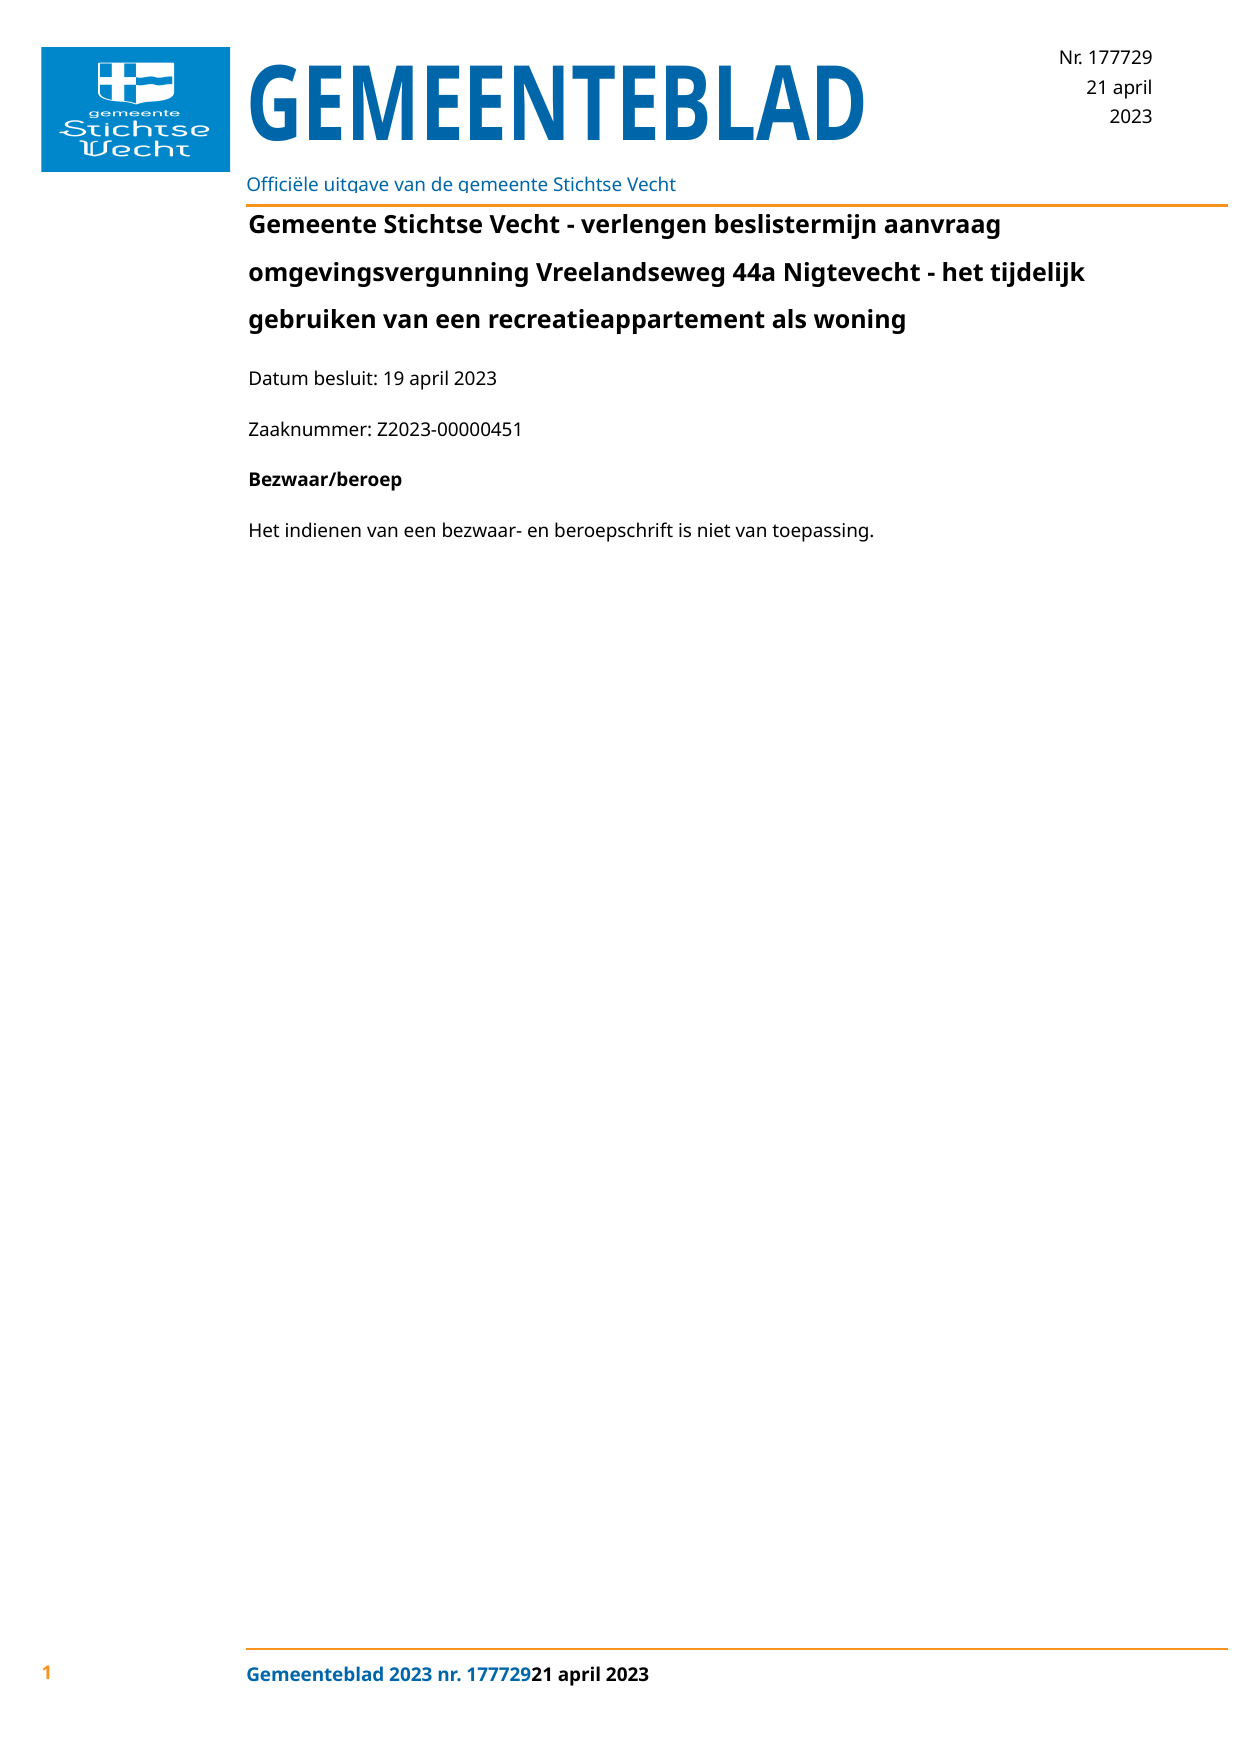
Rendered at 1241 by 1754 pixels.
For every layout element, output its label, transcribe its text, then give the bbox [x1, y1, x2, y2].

text Gemeente Stichtse Vecht - verlengen beslistermijn aanvraag omgevingsvergunning Vreelandseweg 44a Nigtevecht - het tijdelijk gebruiken van een recreatieappartement als woning [248, 207, 1152, 336]
picture [137, 63, 174, 103]
text Zaaknummer: Z2023-00000451 [248, 416, 1152, 442]
text Bezwaar/beroep [248, 466, 1152, 492]
text Het indienen van een bezwaar- en beroepschrift is niet van toepassing. [248, 517, 1152, 542]
text Datum besluit: 19 april 2023 [248, 366, 1152, 391]
picture [99, 63, 135, 101]
